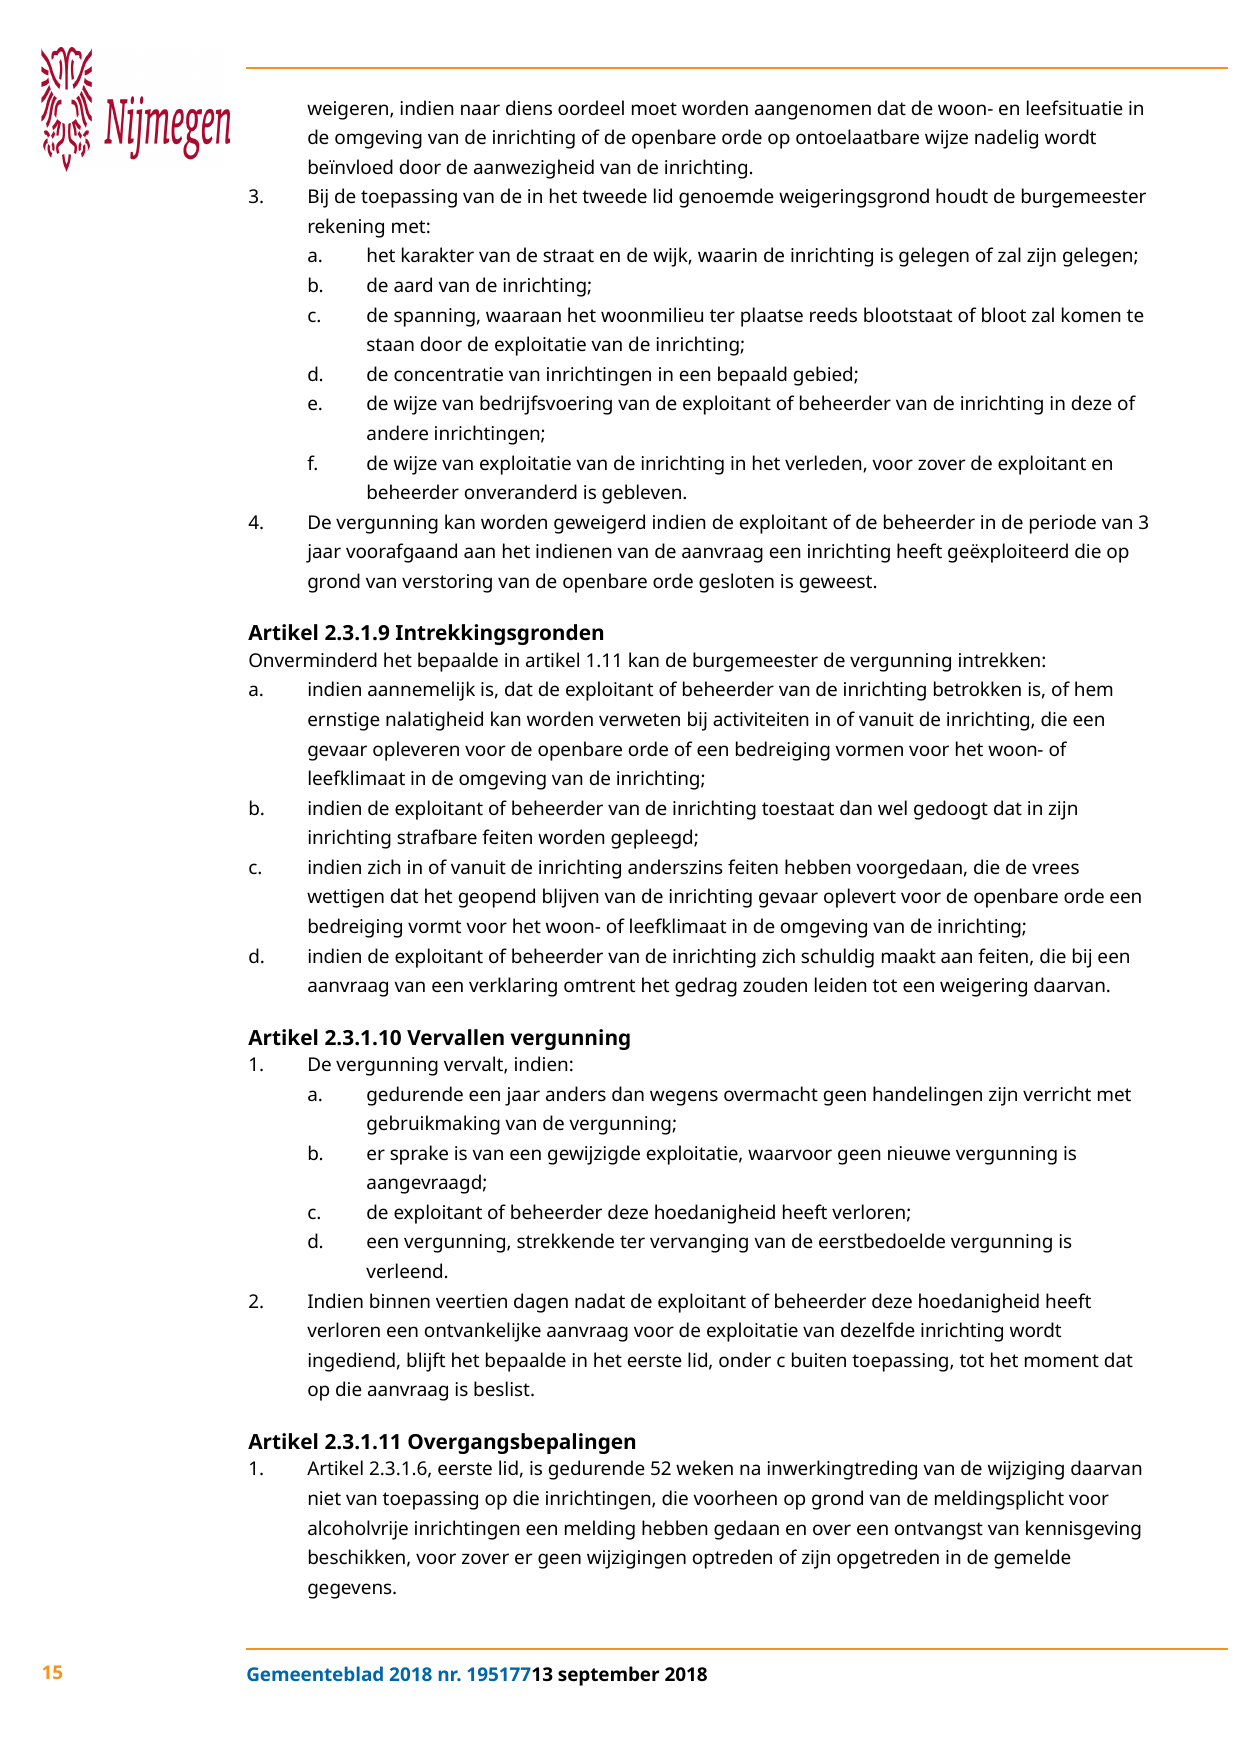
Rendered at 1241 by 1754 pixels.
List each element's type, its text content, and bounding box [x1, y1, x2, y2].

list de exploitant of beheerder deze hoedanigheid heeft verloren; [307, 1199, 1152, 1225]
list indien de exploitant of beheerder van de inrichting toestaat dan wel gedoogt dat in zijn inrichting strafbare feiten worden gepleegd; [248, 795, 1152, 850]
list er sprake is van een gewijzigde exploitatie, waarvoor geen nieuwe vergunning is aangevraagd; [307, 1140, 1152, 1195]
text Artikel 2.3.1.9 Intrekkingsgronden [248, 618, 1152, 647]
list De vergunning vervalt, indien: [248, 1051, 1152, 1077]
list de wijze van bedrijfsvoering van de exploitant of beheerder van de inrichting in deze of andere inrichtingen; [307, 391, 1152, 446]
list indien aannemelijk is, dat de exploitant of beheerder van de inrichting betrokken is, of hem ernstige nalatigheid kan worden verweten bij activiteiten in of vanuit de inrichting, die een gevaar opleveren voor de openbare orde of een bedreiging vormen voor het woon- of leefklimaat in de omgeving van de inrichting; [248, 677, 1152, 791]
list het karakter van de straat en de wijk, waarin de inrichting is gelegen of zal zijn gelegen; [307, 243, 1152, 268]
list de spanning, waaraan het woonmilieu ter plaatse reeds blootstaat of bloot zal komen te staan door de exploitatie van de inrichting; [307, 302, 1152, 357]
picture [41, 47, 231, 172]
list gedurende een jaar anders dan wegens overmacht geen handelingen zijn verricht met gebruikmaking van de vergunning; [307, 1081, 1152, 1136]
list een vergunning, strekkende ter vervanging van de eerstbedoelde vergunning is verleend. [307, 1229, 1152, 1284]
list de aard van de inrichting; [307, 272, 1152, 298]
list Indien binnen veertien dagen nadat de exploitant of beheerder deze hoedanigheid heeft verloren een ontvankelijke aanvraag voor de exploitatie van dezelfde inrichting wordt ingediend, blijft het bepaalde in het eerste lid, onder c buiten toepassing, tot het moment dat op die aanvraag is beslist. [248, 1288, 1152, 1402]
list indien de exploitant of beheerder van de inrichting zich schuldig maakt aan feiten, die bij een aanvraag van een verklaring omtrent het gedrag zouden leiden tot een weigering daarvan. [248, 943, 1152, 998]
text Artikel 2.3.1.10 Vervallen vergunning [248, 1023, 1152, 1051]
list weigeren, indien naar diens oordeel moet worden aangenomen dat de woon- en leefsituatie in de omgeving van de inrichting of de openbare orde op ontoelaatbare wijze nadelig wordt beïnvloed door de aanwezigheid van de inrichting. [248, 95, 1152, 180]
list indien zich in of vanuit de inrichting anderszins feiten hebben voorgedaan, die de vrees wettigen dat het geopend blijven van de inrichting gevaar oplevert voor de openbare orde een bedreiging vormt voor het woon- of leefklimaat in de omgeving van de inrichting; [248, 854, 1152, 939]
list de concentratie van inrichtingen in een bepaald gebied; [307, 361, 1152, 387]
list Bij de toepassing van de in het tweede lid genoemde weigeringsgrond houdt de burgemeester rekening met: [248, 183, 1152, 239]
text Onverminderd het bepaalde in artikel 1.11 kan de burgemeester de vergunning intrekken: [248, 647, 1152, 673]
list de wijze van exploitatie van de inrichting in het verleden, voor zover de exploitant en beheerder onveranderd is gebleven. [307, 450, 1152, 505]
list Artikel 2.3.1.6, eerste lid, is gedurende 52 weken na inwerkingtreding van de wijziging daarvan niet van toepassing op die inrichtingen, die voorheen op grond van de meldingsplicht voor alcoholvrije inrichtingen een melding hebben gedaan en over een ontvangst van kennisgeving beschikken, voor zover er geen wijzigingen optreden of zijn opgetreden in de gemelde gegevens. [248, 1456, 1152, 1599]
text Artikel 2.3.1.11 Overgangsbepalingen [248, 1427, 1152, 1456]
list De vergunning kan worden geweigerd indien de exploitant of de beheerder in de periode van 3 jaar voorafgaand aan het indienen van de aanvraag een inrichting heeft geëxploiteerd die op grond van verstoring van de openbare orde gesloten is geweest. [248, 509, 1152, 594]
